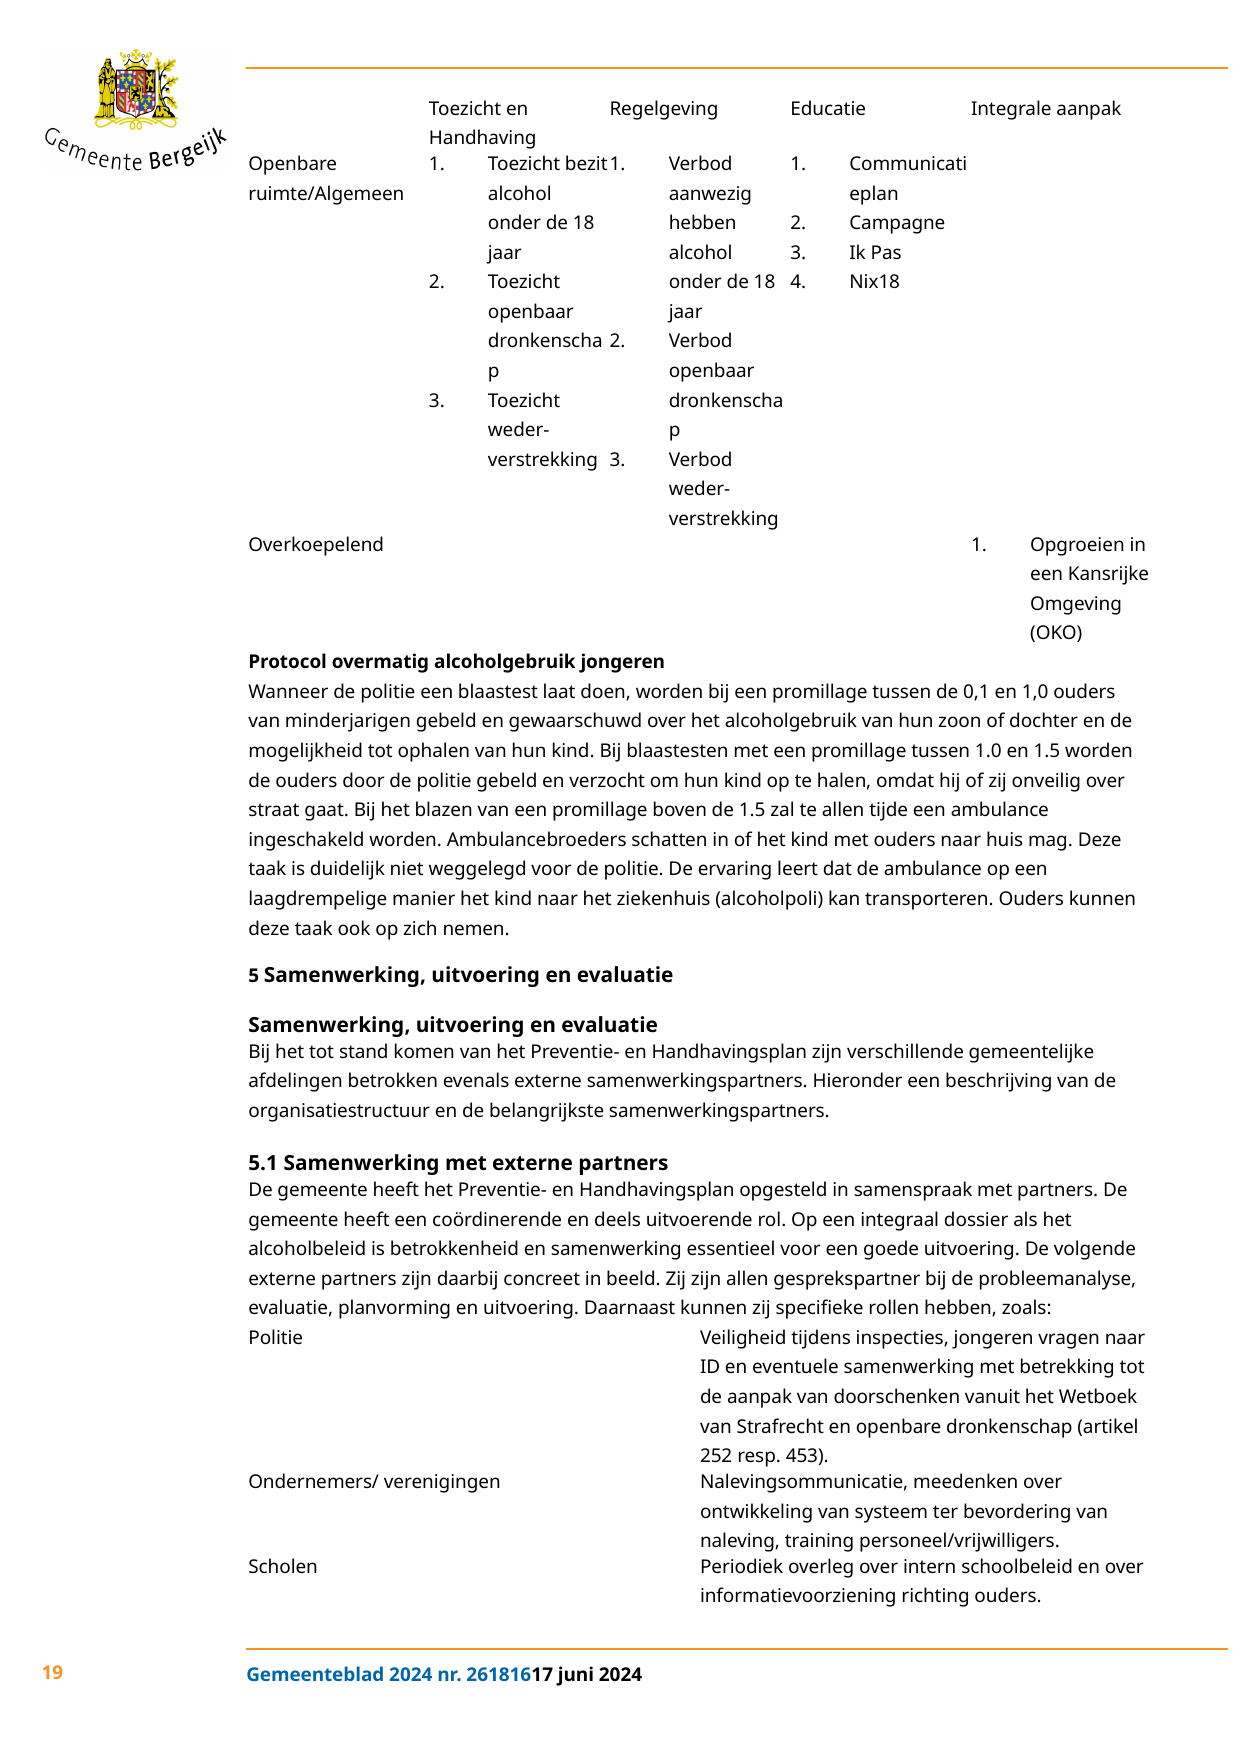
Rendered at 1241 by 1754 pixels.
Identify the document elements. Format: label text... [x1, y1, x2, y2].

table_cell [790, 531, 971, 645]
text Samenwerking, uitvoering en evaluatie [248, 1010, 1152, 1038]
table_cell Nalevingsommunicatie, meedenken over ontwikkeling van systeem ter bevordering van naleving, training personeel/vrijwilligers. [700, 1468, 1152, 1553]
table_header Educatie [790, 95, 971, 150]
table_cell Ondernemers/ verenigingen [248, 1468, 700, 1553]
table_cell [429, 531, 609, 645]
text Bij het tot stand komen van het Preventie- en Handhavingsplan zijn verschillende gemeentelijke afdelingen betrokken evenals externe samenwerkingspartners. Hieronder een beschrijving van de organisatiestructuur en de belangrijkste samenwerkingspartners. [248, 1038, 1152, 1123]
text 5.1 Samenwerking met externe partners [248, 1148, 1152, 1176]
table_cell Toezicht bezit alcohol onder de 18 jaar Toezicht openbaar dronkenschap Toezicht weder-verstrekking [429, 150, 609, 531]
text 5 Samenwerking, uitvoering en evaluatie [248, 960, 1152, 989]
table_cell Scholen [248, 1553, 700, 1608]
text Protocol overmatig alcoholgebruik jongeren [248, 648, 1152, 674]
picture [41, 47, 231, 172]
table_header Toezicht en Handhaving [429, 95, 609, 150]
table_cell [971, 150, 1152, 531]
table_cell Verbod aanwezig hebben alcohol onder de 18 jaar Verbod openbaar dronkenschap Verbod weder-verstrekking [609, 150, 790, 531]
table_cell Communicatieplan Campagne Ik Pas Nix18 [790, 150, 971, 531]
text Wanneer de politie een blaastest laat doen, worden bij een promillage tussen de 0,1 en 1,0 ouders van minderjarigen gebeld en gewaarschuwd over het alcoholgebruik van hun zoon of dochter en de mogelijkheid tot ophalen van hun kind. Bij blaastesten met een promillage tussen 1.0 en 1.5 worden de ouders door de politie gebeld en verzocht om hun kind op te halen, omdat hij of zij onveilig over straat gaat. Bij het blazen van een promillage boven de 1.5 zal te allen tijde een ambulance ingeschakeld worden. Ambulancebroeders schatten in of het kind met ouders naar huis mag. Deze taak is duidelijk niet weggelegd voor de politie. De ervaring leert dat de ambulance op een laagdrempelige manier het kind naar het ziekenhuis (alcoholpoli) kan transporteren. Ouders kunnen deze taak ook op zich nemen. [248, 678, 1152, 941]
table_header Politie [248, 1324, 700, 1468]
table_cell [609, 531, 790, 645]
table_header Regelgeving [609, 95, 790, 150]
table_header Integrale aanpak [971, 95, 1152, 150]
text De gemeente heeft het Preventie- en Handhavingsplan opgesteld in samenspraak met partners. De gemeente heeft een coördinerende en deels uitvoerende rol. Op een integraal dossier als het alcoholbeleid is betrokkenheid en samenwerking essentieel voor een goede uitvoering. De volgende externe partners zijn daarbij concreet in beeld. Zij zijn allen gesprekspartner bij de probleemanalyse, evaluatie, planvorming en uitvoering. Daarnaast kunnen zij specifieke rollen hebben, zoals: [248, 1176, 1152, 1320]
table_header [248, 95, 429, 150]
table_header Veiligheid tijdens inspecties, jongeren vragen naar ID en eventuele samenwerking met betrekking tot de aanpak van doorschenken vanuit het Wetboek van Strafrecht en openbare dronkenschap (artikel 252 resp. 453). [700, 1324, 1152, 1468]
table_cell Overkoepelend [248, 531, 429, 645]
table_cell Periodiek overleg over intern schoolbeleid en over informatievoorziening richting ouders. [700, 1553, 1152, 1608]
table_cell Openbare ruimte/Algemeen [248, 150, 429, 531]
table_cell Opgroeien in een Kansrijke Omgeving (OKO) [971, 531, 1152, 645]
